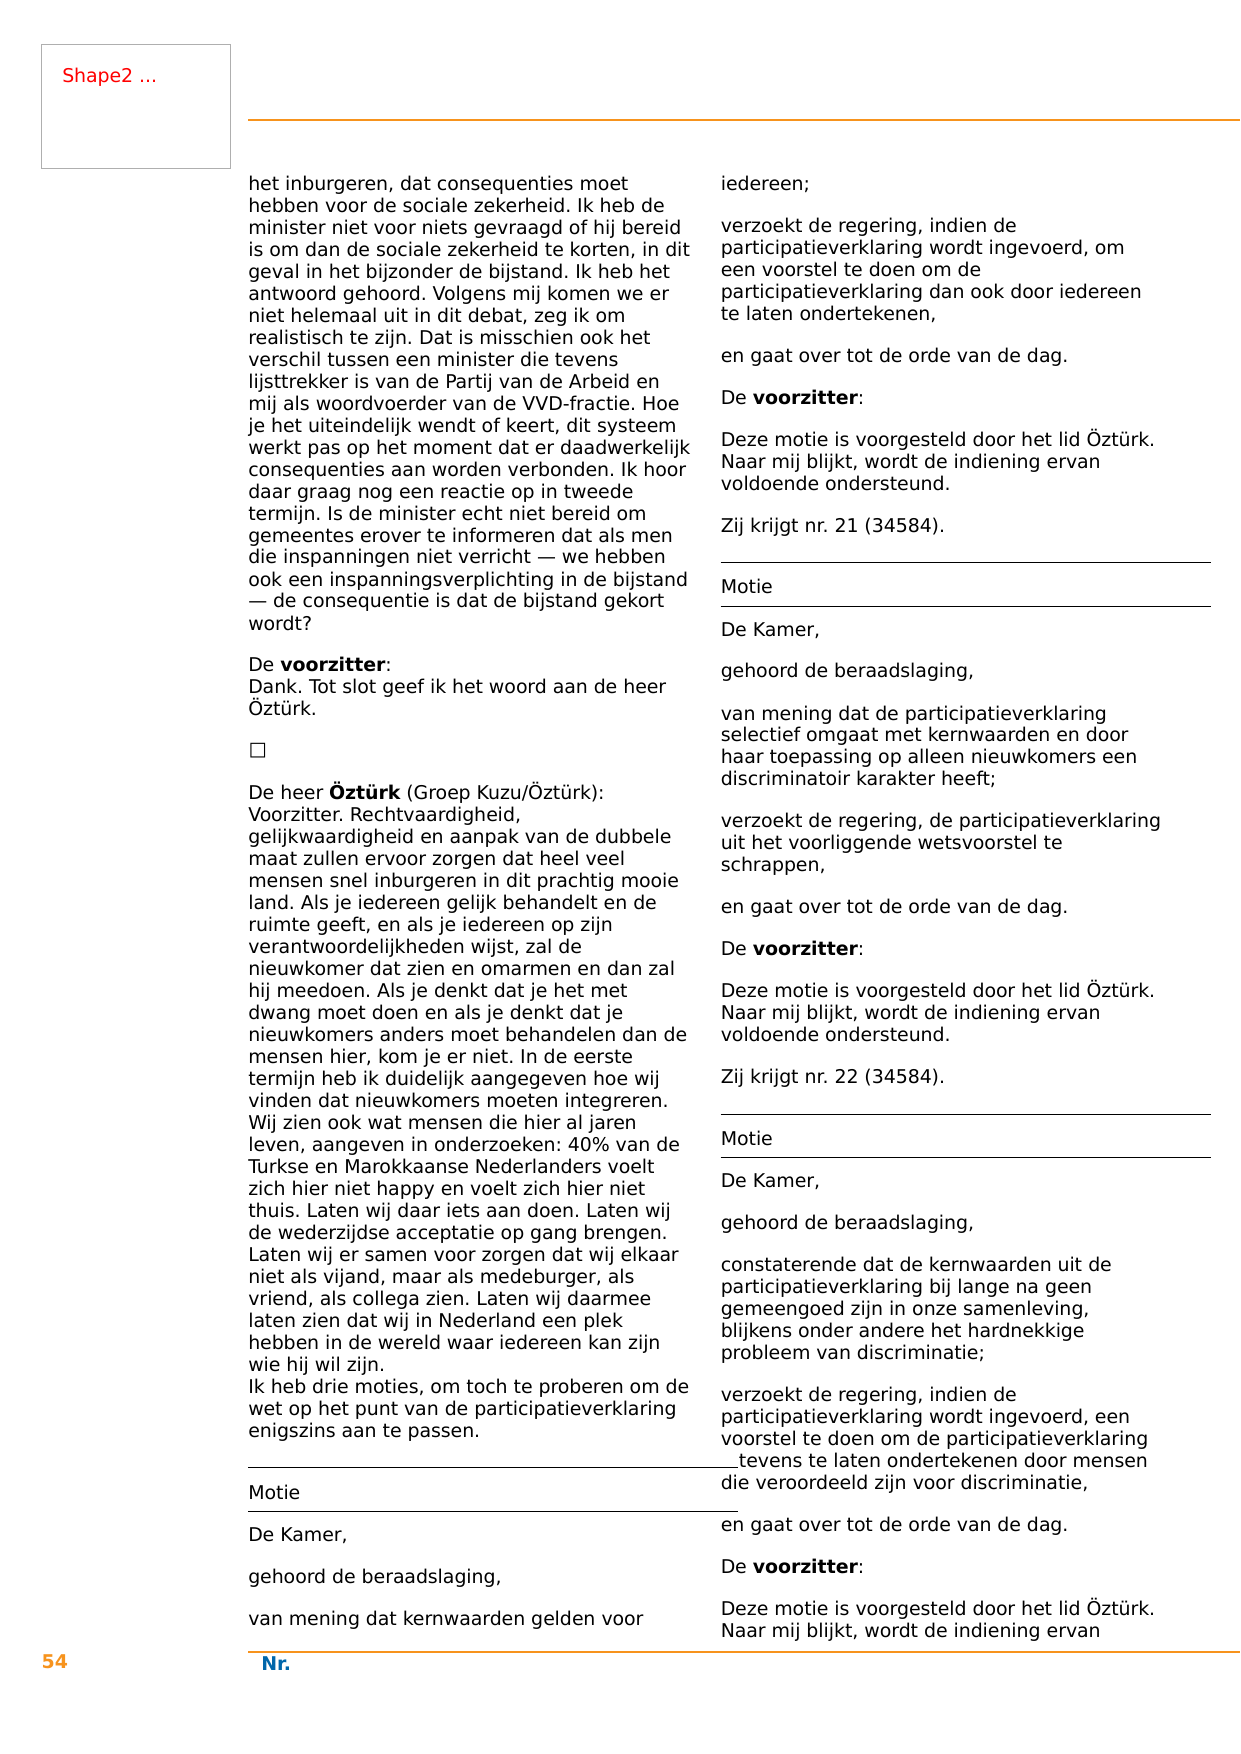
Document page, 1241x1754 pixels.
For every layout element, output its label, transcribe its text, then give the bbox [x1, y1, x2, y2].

text Ik heb drie moties, om toch te proberen om de wet op het punt van de participatieverklaring enigszins aan te passen. [248, 1376, 691, 1442]
text Zij krijgt nr. 22 (34584). [721, 1066, 1163, 1088]
text gehoord de beraadslaging, [721, 660, 1163, 682]
text Wij zien ook wat mensen die hier al jaren leven, aangeven in onderzoeken: 40% van de Turkse en Marokkaanse Nederlanders voelt zich hier niet happy en voelt zich hier niet thuis. Laten wij daar iets aan doen. Laten wij de wederzijdse acceptatie op gang brengen. Laten wij er samen voor zorgen dat wij elkaar niet als vijand, maar als medeburger, als vriend, als collega zien. Laten wij daarmee laten zien dat wij in Nederland een plek hebben in de wereld waar iedereen kan zijn wie hij wil zijn. [248, 1112, 691, 1376]
text gehoord de beraadslaging, [248, 1566, 691, 1587]
text Dank. Tot slot geef ik het woord aan de heer Öztürk. [248, 676, 691, 720]
text en gaat over tot de orde van de dag. [721, 896, 1163, 918]
text van mening dat kernwaarden gelden voor [248, 1607, 691, 1629]
text Voorzitter. Rechtvaardigheid, gelijkwaardigheid en aanpak van de dubbele maat zullen ervoor zorgen dat heel veel mensen snel inburgeren in dit prachtig mooie land. Als je iedereen gelijk behandelt en de ruimte geeft, en als je iedereen op zijn verantwoordelijkheden wijst, zal de nieuwkomer dat zien en omarmen en dan zal hij meedoen. Als je denkt dat je het met dwang moet doen en als je denkt dat je nieuwkomers anders moet behandelen dan de mensen hier, kom je er niet. In de eerste termijn heb ik duidelijk aangegeven hoe wij vinden dat nieuwkomers moeten integreren. [248, 804, 691, 1112]
text Zij krijgt nr. 21 (34584). [721, 514, 1163, 537]
text iedereen; [721, 173, 1163, 195]
text Motie [721, 576, 1163, 598]
text verzoekt de regering, indien de participatieverklaring wordt ingevoerd, om een voorstel te doen om de participatieverklaring dan ook door iedereen te laten ondertekenen, [721, 215, 1163, 325]
text De heer Öztürk (Groep Kuzu/Öztürk): [248, 782, 691, 804]
text en gaat over tot de orde van de dag. [721, 1514, 1163, 1536]
text verzoekt de regering, de participatieverklaring uit het voorliggende wetsvoorstel te schrappen, [721, 810, 1163, 876]
text ⬜ [248, 740, 691, 762]
text constaterende dat de kernwaarden uit de participatieverklaring bij lange na geen gemeengoed zijn in onze samenleving, blijkens onder andere het hardnekkige probleem van discriminatie; [721, 1254, 1163, 1364]
text Deze motie is voorgesteld door het lid Öztürk. Naar mij blijkt, wordt de indiening ervan [721, 1598, 1163, 1642]
text De voorzitter: [721, 387, 1163, 409]
text Deze motie is voorgesteld door het lid Öztürk. Naar mij blijkt, wordt de indiening ervan voldoende ondersteund. [721, 980, 1163, 1046]
text De voorzitter: [248, 654, 691, 676]
text Motie [721, 1128, 1163, 1150]
text De Kamer, [721, 618, 1163, 640]
text Motie [248, 1482, 691, 1503]
text De voorzitter: [721, 1556, 1163, 1578]
text De Kamer, [721, 1170, 1163, 1192]
text De Kamer, [248, 1523, 691, 1546]
text gehoord de beraadslaging, [721, 1212, 1163, 1234]
text van mening dat de participatieverklaring selectief omgaat met kernwaarden en door haar toepassing op alleen nieuwkomers een discriminatoir karakter heeft; [721, 702, 1163, 790]
text De voorzitter: [721, 938, 1163, 960]
text verzoekt de regering, indien de participatieverklaring wordt ingevoerd, een voorstel te doen om de participatieverklaring tevens te laten ondertekenen door mensen die veroordeeld zijn voor discriminatie, [721, 1384, 1163, 1494]
text en gaat over tot de orde van de dag. [721, 345, 1163, 367]
text het inburgeren, dat consequenties moet hebben voor de sociale zekerheid. Ik heb de minister niet voor niets gevraagd of hij bereid is om dan de sociale zekerheid te korten, in dit geval in het bijzonder de bijstand. Ik heb het antwoord gehoord. Volgens mij komen we er niet helemaal uit in dit debat, zeg ik om realistisch te zijn. Dat is misschien ook het verschil tussen een minister die tevens lijsttrekker is van de Partij van de Arbeid en mij als woordvoerder van de VVD-fractie. Hoe je het uiteindelijk wendt of keert, dit systeem werkt pas op het moment dat er daadwerkelijk consequenties aan worden verbonden. Ik hoor daar graag nog een reactie op in tweede termijn. Is de minister echt niet bereid om gemeentes erover te informeren dat als men die inspanningen niet verricht — we hebben ook een inspanningsverplichting in de bijstand — de consequentie is dat de bijstand gekort wordt? [248, 173, 691, 634]
text Deze motie is voorgesteld door het lid Öztürk. Naar mij blijkt, wordt de indiening ervan voldoende ondersteund. [721, 429, 1163, 494]
